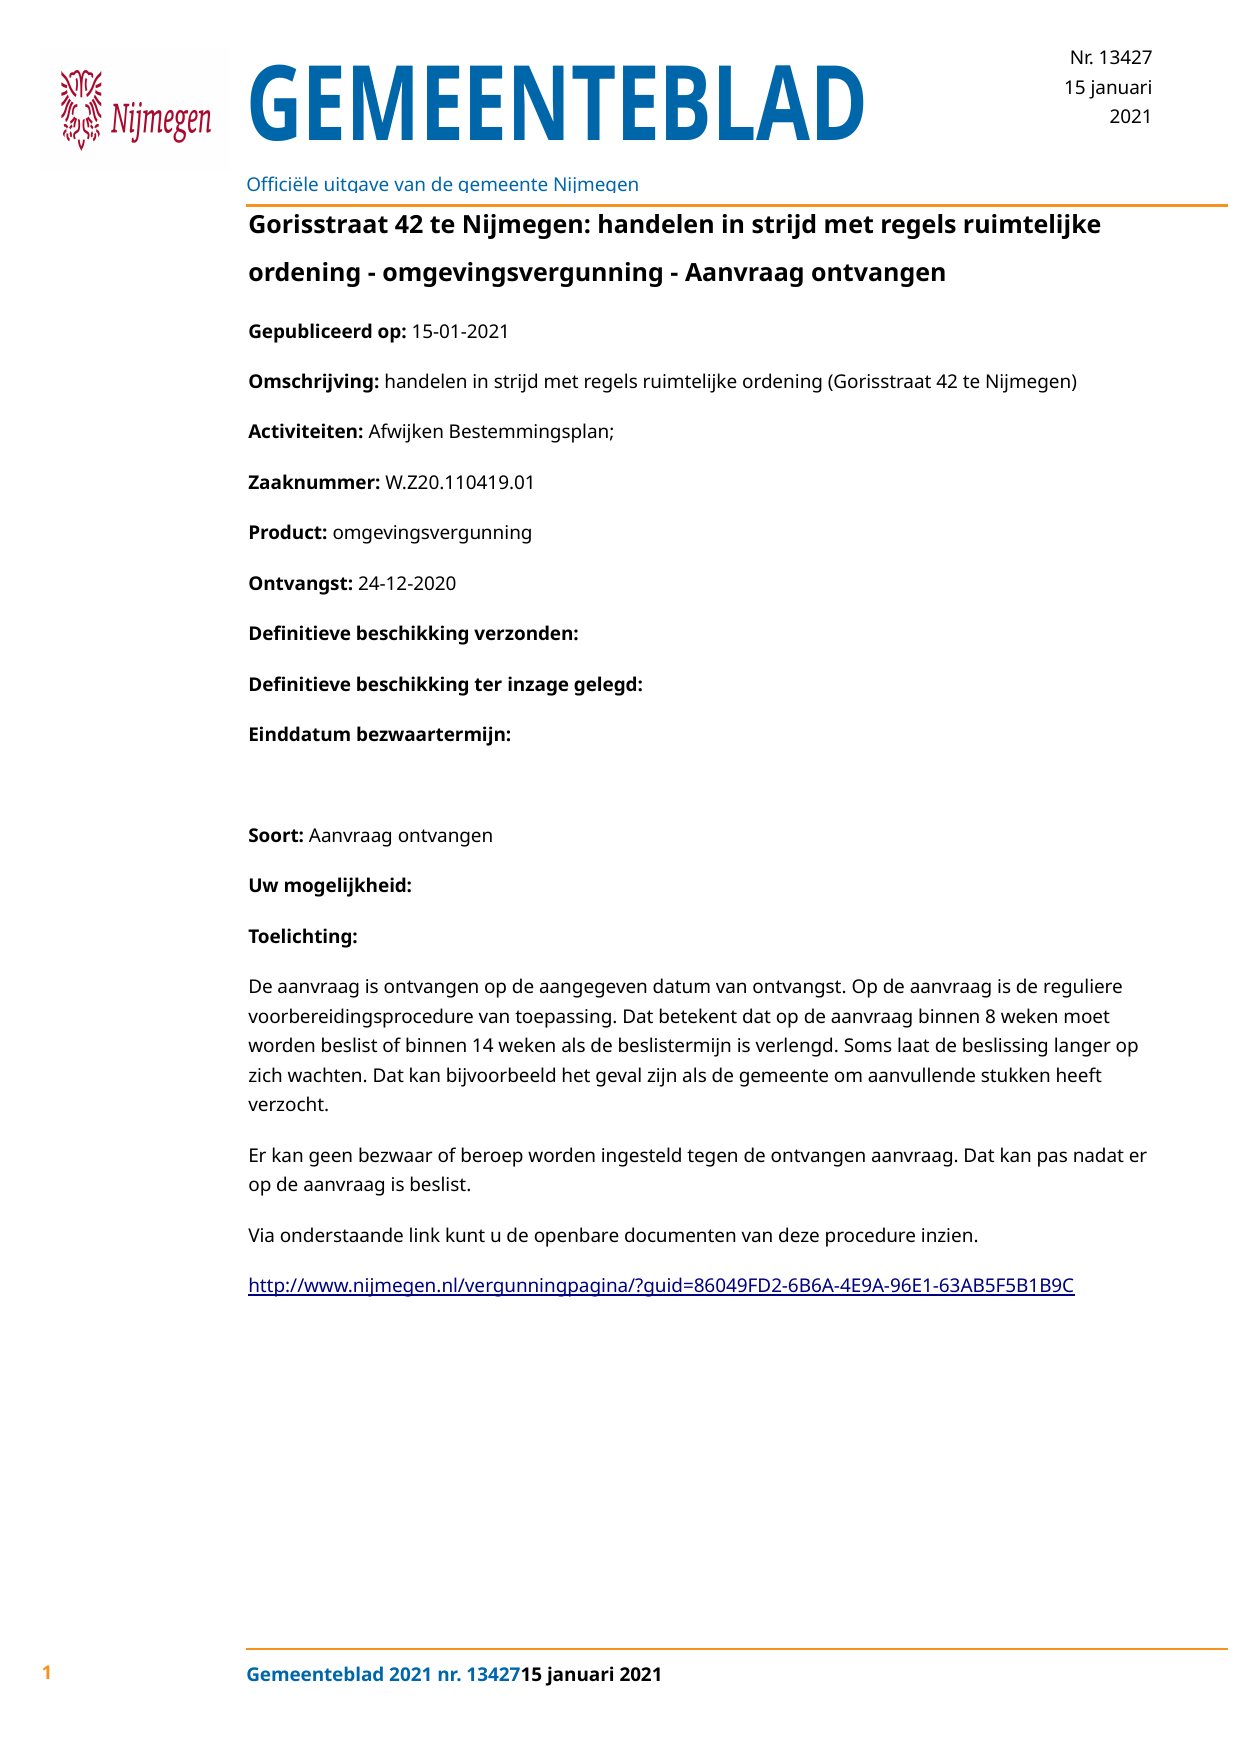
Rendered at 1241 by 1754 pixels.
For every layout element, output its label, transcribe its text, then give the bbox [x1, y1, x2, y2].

text Soort: Aanvraag ontvangen [248, 822, 1152, 848]
text Gorisstraat 42 te Nijmegen: handelen in strijd met regels ruimtelijke ordening - omgevingsvergunning - Aanvraag ontvangen [248, 207, 1152, 288]
text Toelichting: [248, 923, 1152, 949]
picture [41, 47, 231, 172]
text Via onderstaande link kunt u de openbare documenten van deze procedure inzien. [248, 1222, 1152, 1248]
text Activiteiten: Afwijken Bestemmingsplan; [248, 419, 1152, 444]
text Gepubliceerd op: 15-01-2021 [248, 318, 1152, 344]
text Ontvangst: 24-12-2020 [248, 570, 1152, 596]
text Einddatum bezwaartermijn: [248, 721, 1152, 747]
text Product: omgevingsvergunning [248, 519, 1152, 545]
text Definitieve beschikking verzonden: [248, 620, 1152, 646]
text Uw mogelijkheid: [248, 872, 1152, 898]
text Zaaknummer: W.Z20.110419.01 [248, 469, 1152, 495]
text De aanvraag is ontvangen op de aangegeven datum van ontvangst. Op de aanvraag is de reguliere voorbereidingsprocedure van toepassing. Dat betekent dat op de aanvraag binnen 8 weken moet worden beslist of binnen 14 weken als de beslistermijn is verlengd. Soms laat de beslissing langer op zich wachten. Dat kan bijvoorbeeld het geval zijn als de gemeente om aanvullende stukken heeft verzocht. [248, 973, 1152, 1117]
text Definitieve beschikking ter inzage gelegd: [248, 671, 1152, 697]
text Omschrijving: handelen in strijd met regels ruimtelijke ordening (Gorisstraat 42 te Nijmegen) [248, 368, 1152, 394]
text Er kan geen bezwaar of beroep worden ingesteld tegen de ontvangen aanvraag. Dat kan pas nadat er op de aanvraag is beslist. [248, 1142, 1152, 1197]
text http://www.nijmegen.nl/vergunningpagina/?guid=86049FD2-6B6A-4E9A-96E1-63AB5F5B1B9C [248, 1272, 1152, 1298]
